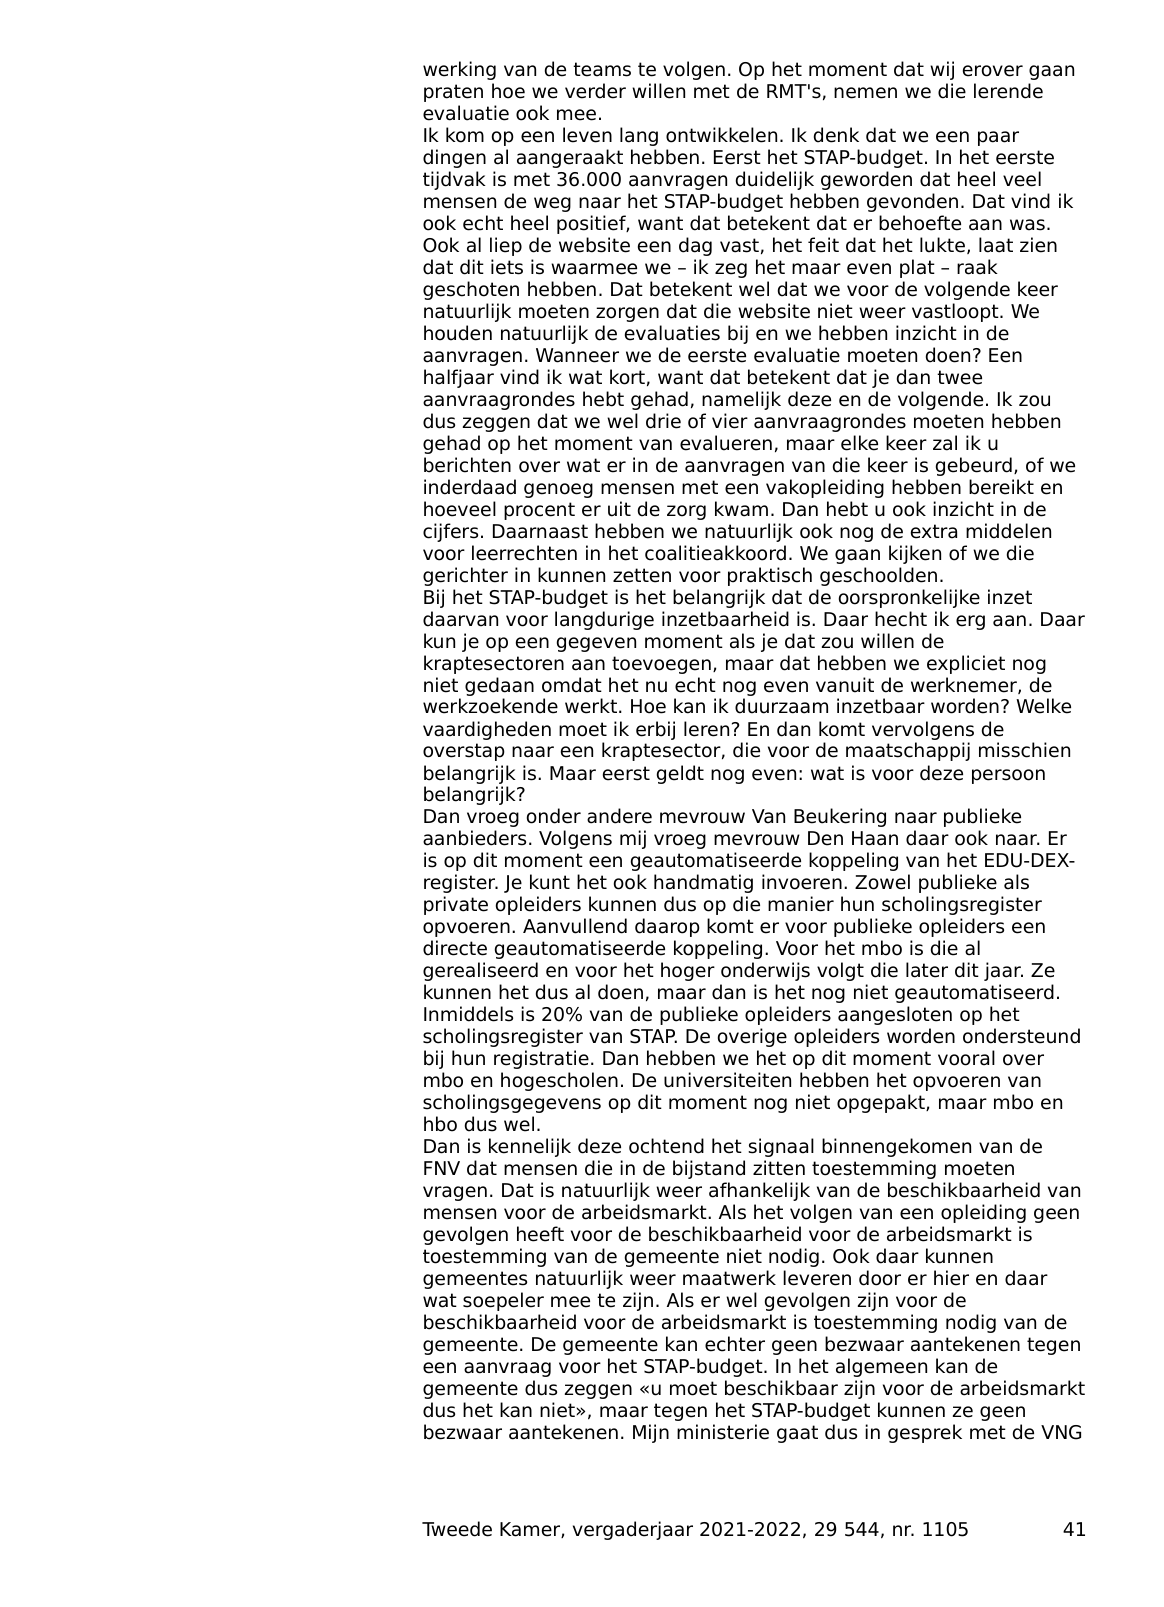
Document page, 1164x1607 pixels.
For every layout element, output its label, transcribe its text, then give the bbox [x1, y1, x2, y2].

text Dan is kennelijk deze ochtend het signaal binnengekomen van de FNV dat mensen die in de bijstand zitten toestemming moeten vragen. Dat is natuurlijk weer afhankelijk van de beschikbaarheid van mensen voor de arbeidsmarkt. Als het volgen van een opleiding geen gevolgen heeft voor de beschikbaarheid voor de arbeidsmarkt is toestemming van de gemeente niet nodig. Ook daar kunnen gemeentes natuurlijk weer maatwerk leveren door er hier en daar wat soepeler mee te zijn. Als er wel gevolgen zijn voor de beschikbaarheid voor de arbeidsmarkt is toestemming nodig van de gemeente. De gemeente kan echter geen bezwaar aantekenen tegen een aanvraag voor het STAP-budget. In het algemeen kan de gemeente dus zeggen «u moet beschikbaar zijn voor de arbeidsmarkt dus het kan niet», maar tegen het STAP-budget kunnen ze geen bezwaar aantekenen. Mijn ministerie gaat dus in gesprek met de VNG [422, 1136, 1087, 1444]
text Dan vroeg onder andere mevrouw Van Beukering naar publieke aanbieders. Volgens mij vroeg mevrouw Den Haan daar ook naar. Er is op dit moment een geautomatiseerde koppeling van het EDU-DEX-register. Je kunt het ook handmatig invoeren. Zowel publieke als private opleiders kunnen dus op die manier hun scholingsregister opvoeren. Aanvullend daarop komt er voor publieke opleiders een directe geautomatiseerde koppeling. Voor het mbo is die al gerealiseerd en voor het hoger onderwijs volgt die later dit jaar. Ze kunnen het dus al doen, maar dan is het nog niet geautomatiseerd. Inmiddels is 20% van de publieke opleiders aangesloten op het scholingsregister van STAP. De overige opleiders worden ondersteund bij hun registratie. Dan hebben we het op dit moment vooral over mbo en hogescholen. De universiteiten hebben het opvoeren van scholingsgegevens op dit moment nog niet opgepakt, maar mbo en hbo dus wel. [422, 806, 1087, 1136]
text Bij het STAP-budget is het belangrijk dat de oorspronkelijke inzet daarvan voor langdurige inzetbaarheid is. Daar hecht ik erg aan. Daar kun je op een gegeven moment als je dat zou willen de kraptesectoren aan toevoegen, maar dat hebben we expliciet nog niet gedaan omdat het nu echt nog even vanuit de werknemer, de werkzoekende werkt. Hoe kan ik duurzaam inzetbaar worden? Welke vaardigheden moet ik erbij leren? En dan komt vervolgens de overstap naar een kraptesector, die voor de maatschappij misschien belangrijk is. Maar eerst geldt nog even: wat is voor deze persoon belangrijk? [422, 587, 1087, 806]
text Ik kom op een leven lang ontwikkelen. Ik denk dat we een paar dingen al aangeraakt hebben. Eerst het STAP-budget. In het eerste tijdvak is met 36.000 aanvragen duidelijk geworden dat heel veel mensen de weg naar het STAP-budget hebben gevonden. Dat vind ik ook echt heel positief, want dat betekent dat er behoefte aan was. Ook al liep de website een dag vast, het feit dat het lukte, laat zien dat dit iets is waarmee we – ik zeg het maar even plat – raak geschoten hebben. Dat betekent wel dat we voor de volgende keer natuurlijk moeten zorgen dat die website niet weer vastloopt. We houden natuurlijk de evaluaties bij en we hebben inzicht in de aanvragen. Wanneer we de eerste evaluatie moeten doen? Een halfjaar vind ik wat kort, want dat betekent dat je dan twee aanvraagrondes hebt gehad, namelijk deze en de volgende. Ik zou dus zeggen dat we wel drie of vier aanvraagrondes moeten hebben gehad op het moment van evalueren, maar elke keer zal ik u berichten over wat er in de aanvragen van die keer is gebeurd, of we inderdaad genoeg mensen met een vakopleiding hebben bereikt en hoeveel procent er uit de zorg kwam. Dan hebt u ook inzicht in de cijfers. Daarnaast hebben we natuurlijk ook nog de extra middelen voor leerrechten in het coalitieakkoord. We gaan kijken of we die gerichter in kunnen zetten voor praktisch geschoolden. [422, 125, 1087, 587]
text werking van de teams te volgen. Op het moment dat wij erover gaan praten hoe we verder willen met de RMT's, nemen we die lerende evaluatie ook mee. [422, 59, 1087, 125]
